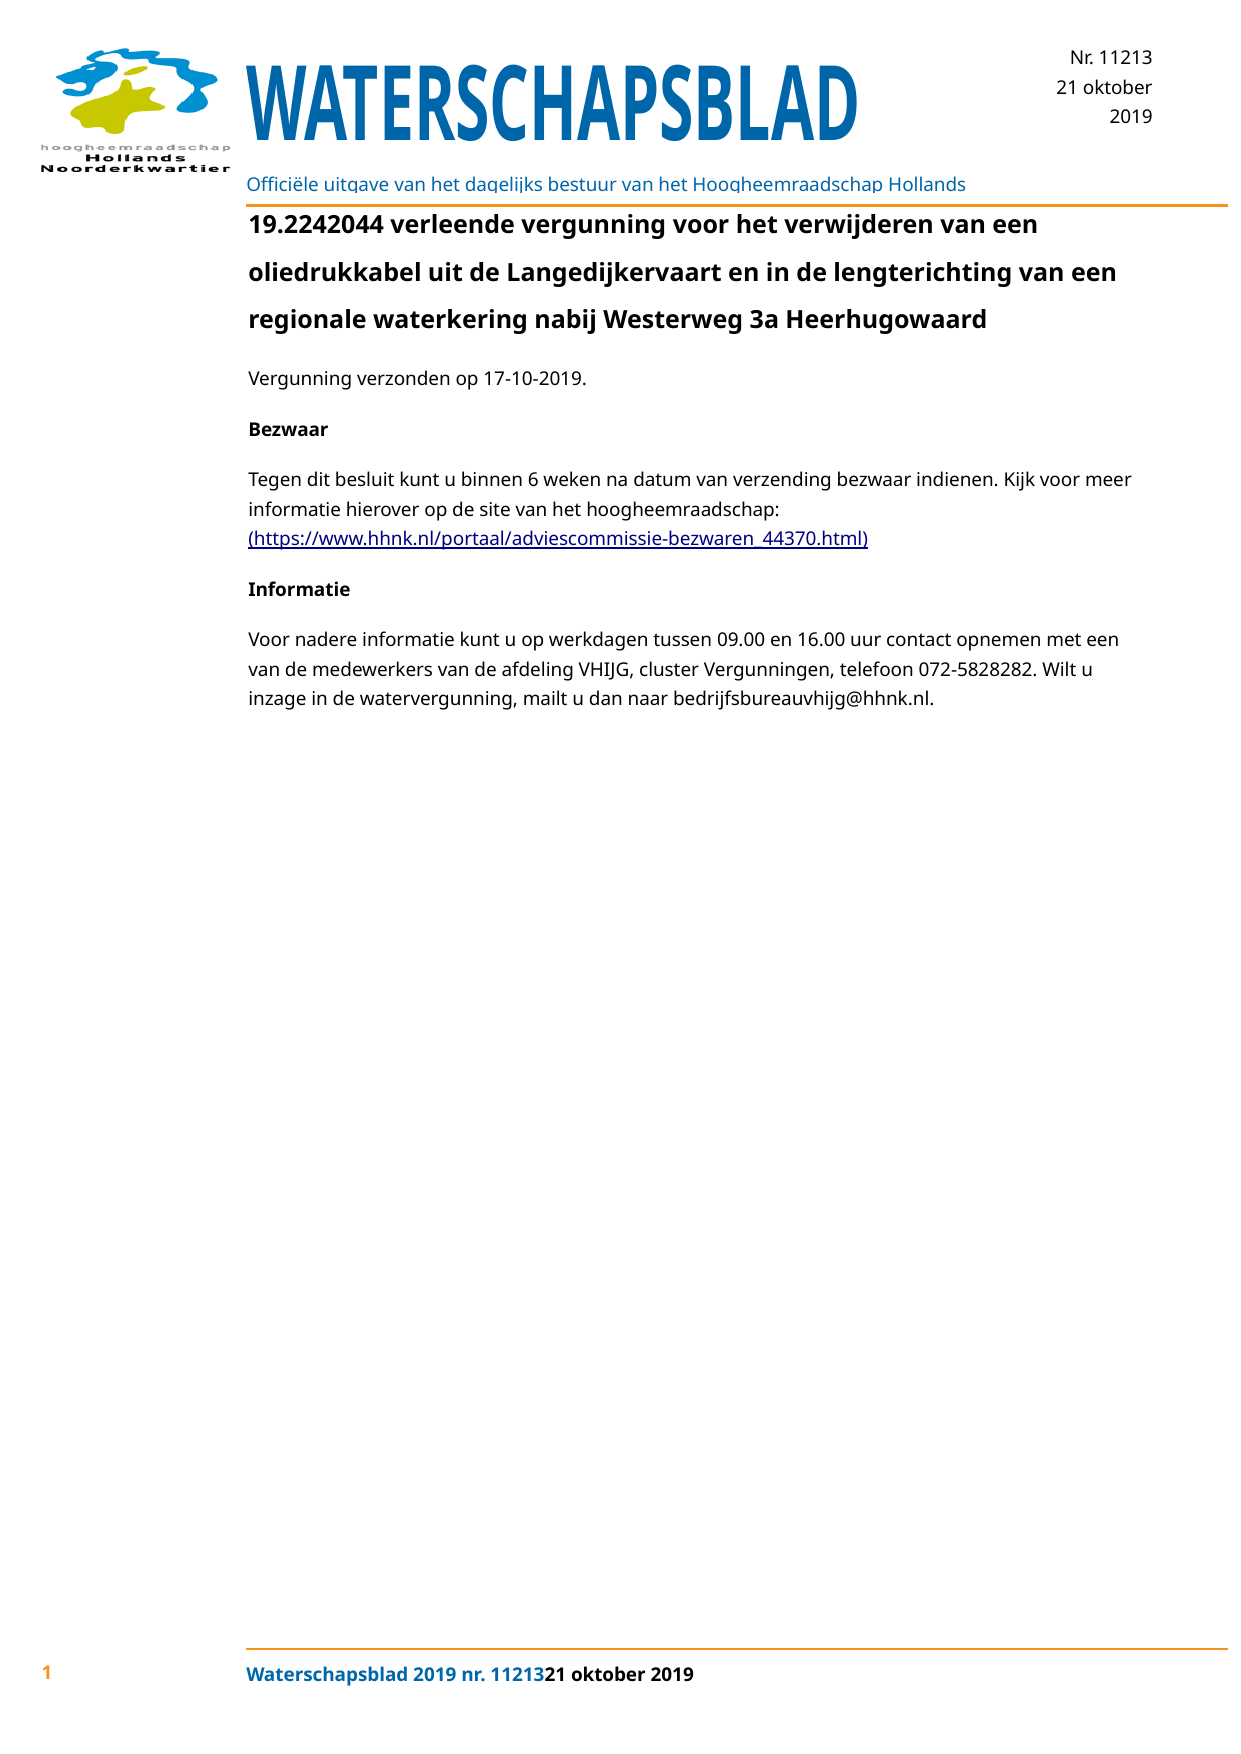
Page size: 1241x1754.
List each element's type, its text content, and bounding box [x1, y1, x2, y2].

picture [41, 47, 231, 172]
text 19.2242044 verleende vergunning voor het verwijderen van een oliedrukkabel uit de Langedijkervaart en in de lengterichting van een regionale waterkering nabij Westerweg 3a Heerhugowaard [248, 207, 1152, 336]
text Tegen dit besluit kunt u binnen 6 weken na datum van verzending bezwaar indienen. Kijk voor meer informatie hierover op de site van het hoogheemraadschap: (https://www.hhnk.nl/portaal/adviescommissie-bezwaren_44370.html) [248, 466, 1152, 551]
text Vergunning verzonden op 17-10-2019. [248, 366, 1152, 391]
text Informatie [248, 576, 1152, 602]
text Bezwaar [248, 416, 1152, 442]
text Voor nadere informatie kunt u op werkdagen tussen 09.00 en 16.00 uur contact opnemen met een van de medewerkers van de afdeling VHIJG, cluster Vergunningen, telefoon 072-5828282. Wilt u inzage in de watervergunning, mailt u dan naar bedrijfsbureauvhijg@hhnk.nl. [248, 626, 1152, 711]
